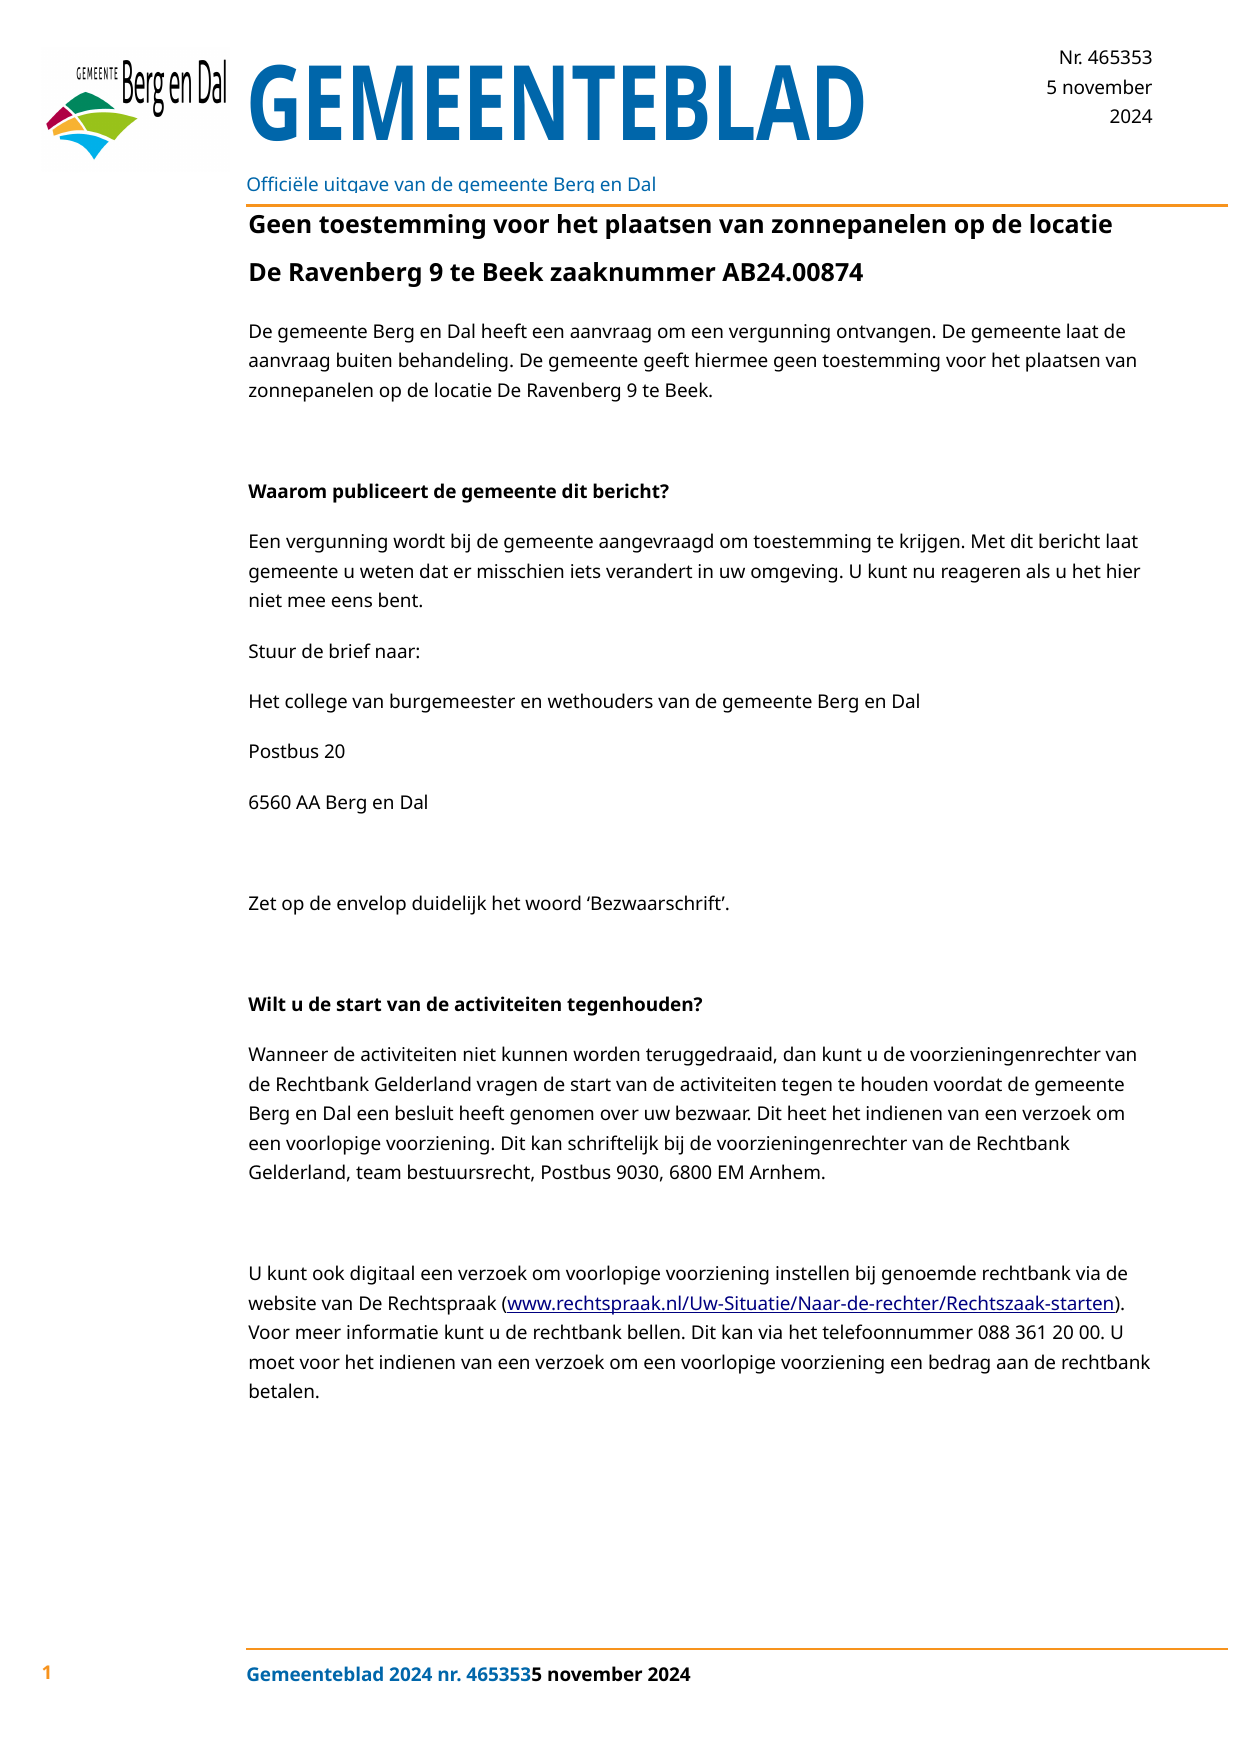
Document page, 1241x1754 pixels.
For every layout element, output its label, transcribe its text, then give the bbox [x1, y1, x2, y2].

text 6560 AA Berg en Dal [248, 789, 1152, 815]
text Een vergunning wordt bij de gemeente aangevraagd om toestemming te krijgen. Met dit bericht laat gemeente u weten dat er misschien iets verandert in uw omgeving. U kunt nu reageren als u het hier niet mee eens bent. [248, 528, 1152, 613]
text Stuur de brief naar: [248, 638, 1152, 664]
text U kunt ook digitaal een verzoek om voorlopige voorziening instellen bij genoemde rechtbank via de website van De Rechtspraak (www.rechtspraak.nl/Uw-Situatie/Naar-de-rechter/Rechtszaak-starten). Voor meer informatie kunt u de rechtbank bellen. Dit kan via het telefoonnummer 088 361 20 00. U moet voor het indienen van een verzoek om een voorlopige voorziening een bedrag aan de rechtbank betalen. [248, 1260, 1152, 1404]
text Wilt u de start van de activiteiten tegenhouden? [248, 991, 1152, 1017]
text Het college van burgemeester en wethouders van de gemeente Berg en Dal [248, 688, 1152, 714]
text Wanneer de activiteiten niet kunnen worden teruggedraaid, dan kunt u de voorzieningenrechter van de Rechtbank Gelderland vragen de start van de activiteiten tegen te houden voordat de gemeente Berg en Dal een besluit heeft genomen over uw bezwaar. Dit heet het indienen van een verzoek om een voorlopige voorziening. Dit kan schriftelijk bij de voorzieningenrechter van de Rechtbank Gelderland, team bestuursrecht, Postbus 9030, 6800 EM Arnhem. [248, 1041, 1152, 1185]
text Zet op de envelop duidelijk het woord ‘Bezwaarschrift’. [248, 890, 1152, 916]
text Geen toestemming voor het plaatsen van zonnepanelen op de locatie De Ravenberg 9 te Beek zaaknummer AB24.00874 [248, 207, 1152, 288]
picture [41, 47, 231, 172]
text De gemeente Berg en Dal heeft een aanvraag om een vergunning ontvangen. De gemeente laat de aanvraag buiten behandeling. De gemeente geeft hiermee geen toestemming voor het plaatsen van zonnepanelen op de locatie De Ravenberg 9 te Beek. [248, 318, 1152, 403]
text Postbus 20 [248, 739, 1152, 764]
text Waarom publiceert de gemeente dit bericht? [248, 478, 1152, 504]
